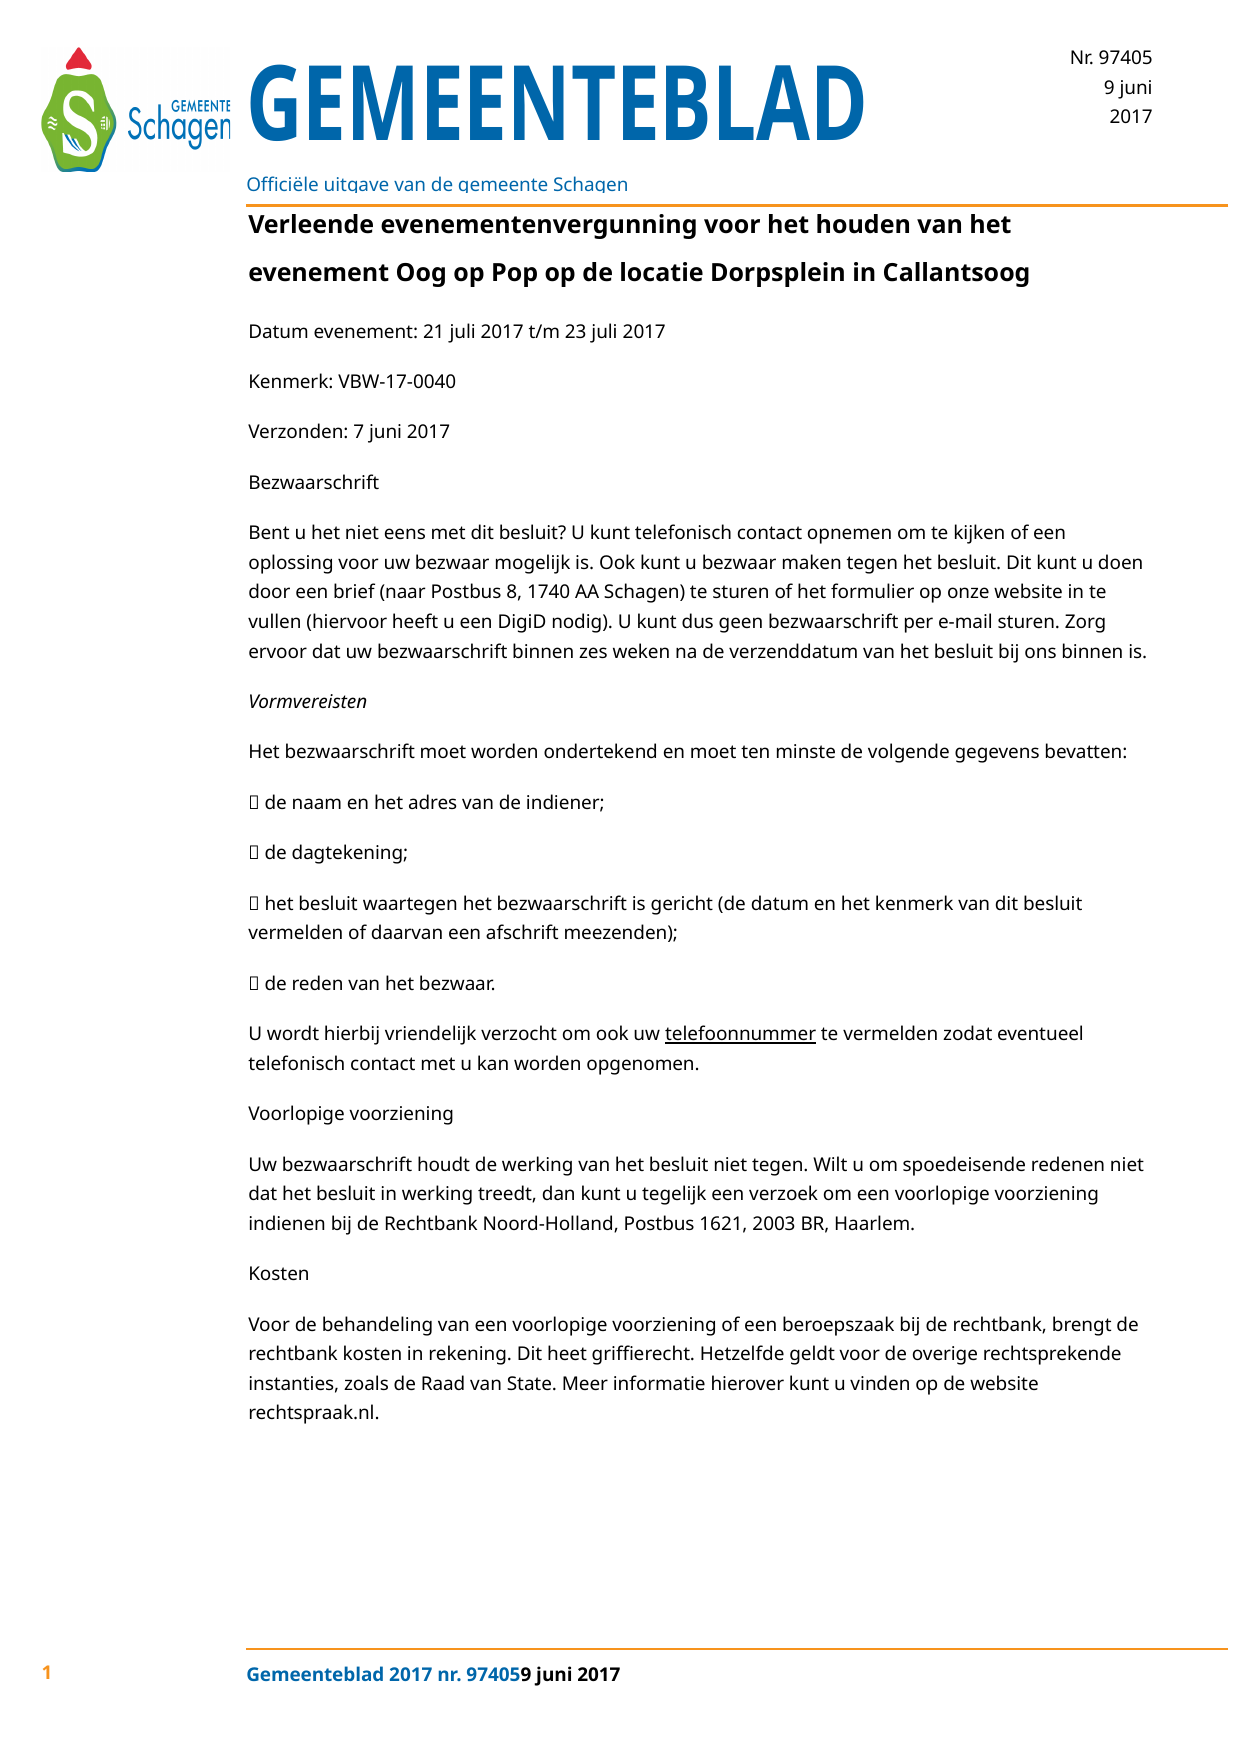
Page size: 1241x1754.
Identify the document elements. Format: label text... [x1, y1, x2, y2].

text Vormvereisten [248, 688, 1152, 714]
text  de naam en het adres van de indiener; [248, 789, 1152, 815]
text Voorlopige voorziening [248, 1100, 1152, 1126]
text  de reden van het bezwaar. [248, 970, 1152, 996]
text Voor de behandeling van een voorlopige voorziening of een beroepszaak bij de rechtbank, brengt de rechtbank kosten in rekening. Dit heet griffierecht. Hetzelfde geldt voor de overige rechtsprekende instanties, zoals de Raad van State. Meer informatie hierover kunt u vinden op de website rechtspraak.nl. [248, 1311, 1152, 1425]
text  het besluit waartegen het bezwaarschrift is gericht (de datum en het kenmerk van dit besluit vermelden of daarvan een afschrift meezenden); [248, 890, 1152, 945]
text Kosten [248, 1260, 1152, 1286]
text  de dagtekening; [248, 839, 1152, 865]
text Het bezwaarschrift moet worden ondertekend en moet ten minste de volgende gegevens bevatten: [248, 739, 1152, 764]
text Verleende evenementenvergunning voor het houden van het evenement Oog op Pop op de locatie Dorpsplein in Callantsoog [248, 207, 1152, 288]
text Verzonden: 7 juni 2017 [248, 419, 1152, 444]
picture [41, 47, 231, 172]
text U wordt hierbij vriendelijk verzocht om ook uw telefoonnummer te vermelden zodat eventueel telefonisch contact met u kan worden opgenomen. [248, 1020, 1152, 1076]
text Bezwaarschrift [248, 469, 1152, 495]
text Kenmerk: VBW-17-0040 [248, 368, 1152, 394]
text Bent u het niet eens met dit besluit? U kunt telefonisch contact opnemen om te kijken of een oplossing voor uw bezwaar mogelijk is. Ook kunt u bezwaar maken tegen het besluit. Dit kunt u doen door een brief (naar Postbus 8, 1740 AA Schagen) te sturen of het formulier op onze website in te vullen (hiervoor heeft u een DigiD nodig). U kunt dus geen bezwaarschrift per e-mail sturen. Zorg ervoor dat uw bezwaarschrift binnen zes weken na de verzenddatum van het besluit bij ons binnen is. [248, 519, 1152, 664]
text Datum evenement: 21 juli 2017 t/m 23 juli 2017 [248, 318, 1152, 344]
text Uw bezwaarschrift houdt de werking van het besluit niet tegen. Wilt u om spoedeisende redenen niet dat het besluit in werking treedt, dan kunt u tegelijk een verzoek om een voorlopige voorziening indienen bij de Rechtbank Noord-Holland, Postbus 1621, 2003 BR, Haarlem. [248, 1151, 1152, 1236]
